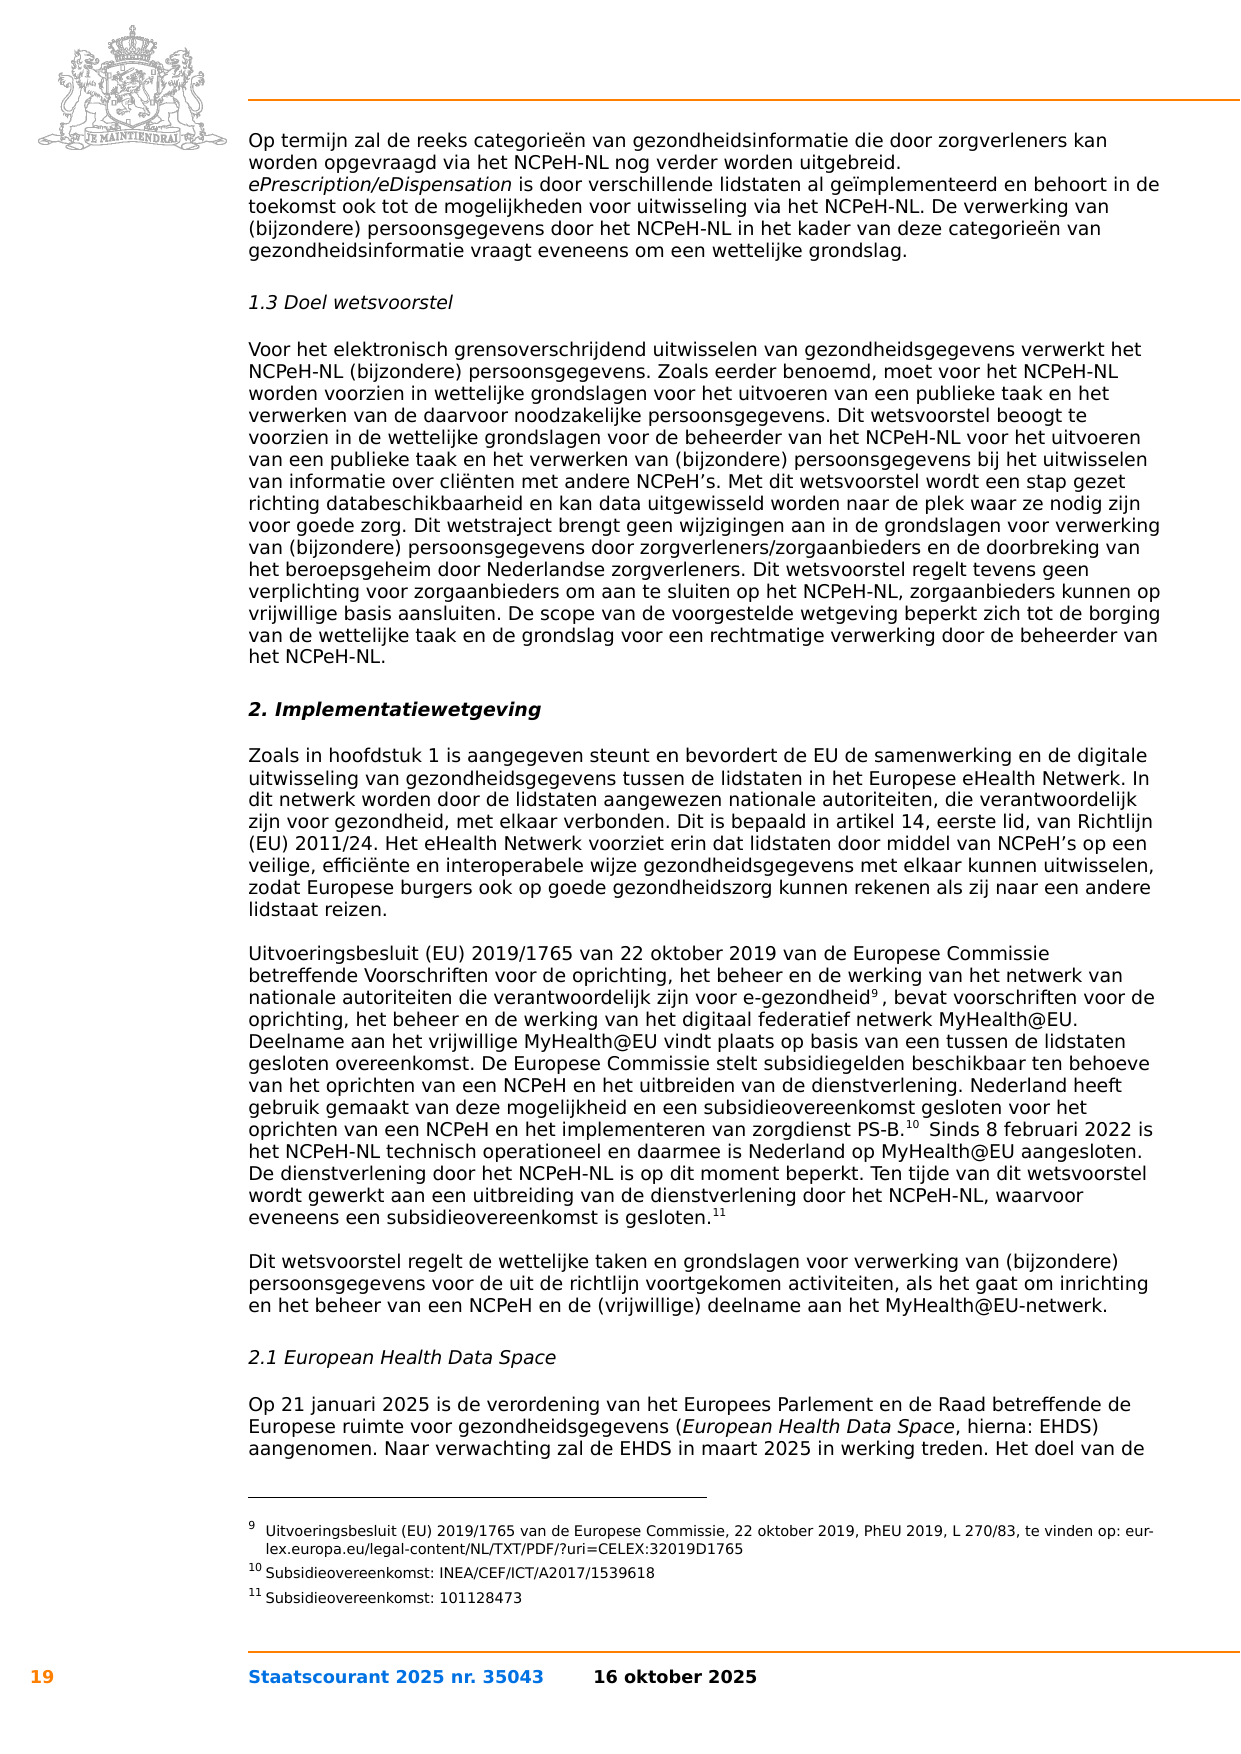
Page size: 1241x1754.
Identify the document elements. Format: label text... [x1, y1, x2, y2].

text Subsidieovereenkomst: 101128473 [248, 1586, 1163, 1608]
text Voor het elektronisch grensoverschrijdend uitwisselen van gezondheidsgegevens verwerkt het NCPeH-NL (bijzondere) persoonsgegevens. Zoals eerder benoemd, moet voor het NCPeH-NL worden voorzien in wettelijke grondslagen voor het uitvoeren van een publieke taak en het verwerken van de daarvoor noodzakelijke persoonsgegevens. Dit wetsvoorstel beoogt te voorzien in de wettelijke grondslagen voor de beheerder van het NCPeH-NL voor het uitvoeren van een publieke taak en het verwerken van (bijzondere) persoonsgegevens bij het uitwisselen van informatie over cliënten met andere NCPeH’s. Met dit wetsvoorstel wordt een stap gezet richting databeschikbaarheid en kan data uitgewisseld worden naar de plek waar ze nodig zijn voor goede zorg. Dit wetstraject brengt geen wijzigingen aan in de grondslagen voor verwerking van (bijzondere) persoonsgegevens door zorgverleners/zorgaanbieders en de doorbreking van het beroepsgeheim door Nederlandse zorgverleners. Dit wetsvoorstel regelt tevens geen verplichting voor zorgaanbieders om aan te sluiten op het NCPeH-NL, zorgaanbieders kunnen op vrijwillige basis aansluiten. De scope van de voorgestelde wetgeving beperkt zich tot de borging van de wettelijke taak en de grondslag voor een rechtmatige verwerking door de beheerder van het NCPeH-NL. [248, 339, 1163, 668]
text Zoals in hoofdstuk 1 is aangegeven steunt en bevordert de EU de samenwerking en de digitale uitwisseling van gezondheidsgegevens tussen de lidstaten in het Europese eHealth Netwerk. In dit netwerk worden door de lidstaten aangewezen nationale autoriteiten, die verantwoordelijk zijn voor gezondheid, met elkaar verbonden. Dit is bepaald in artikel 14, eerste lid, van Richtlijn (EU) 2011/24. Het eHealth Netwerk voorziet erin dat lidstaten door middel van NCPeH’s op een veilige, efficiënte en interoperabele wijze gezondheidsgegevens met elkaar kunnen uitwisselen, zodat Europese burgers ook op goede gezondheidszorg kunnen rekenen als zij naar een andere lidstaat reizen. [248, 745, 1163, 921]
text Uitvoeringsbesluit (EU) 2019/1765 van de Europese Commissie, 22 oktober 2019, PhEU 2019, L 270/83, te vinden op: eur-lex.europa.eu/legal-content/NL/TXT/PDF/?uri=CELEX:32019D1765 [248, 1519, 1163, 1558]
subtitle 1.3 Doel wetsvoorstel [248, 292, 1163, 314]
subtitle 2.1 European Health Data Space [248, 1347, 1163, 1369]
picture [38, 25, 227, 150]
text Uitvoeringsbesluit (EU) 2019/1765 van 22 oktober 2019 van de Europese Commissie betreffende Voorschriften voor de oprichting, het beheer en de werking van het netwerk van nationale autoriteiten die verantwoordelijk zijn voor e-gezondheid, bevat voorschriften voor de oprichting, het beheer en de werking van het digitaal federatief netwerk MyHealth@EU. Deelname aan het vrijwillige MyHealth@EU vindt plaats op basis van een tussen de lidstaten gesloten overeenkomst. De Europese Commissie stelt subsidiegelden beschikbaar ten behoeve van het oprichten van een NCPeH en het uitbreiden van de dienstverlening. Nederland heeft gebruik gemaakt van deze mogelijkheid en een subsidieovereenkomst gesloten voor het oprichten van een NCPeH en het implementeren van zorgdienst PS-B. Sinds 8 februari 2022 is het NCPeH-NL technisch operationeel en daarmee is Nederland op MyHealth@EU aangesloten. De dienstverlening door het NCPeH-NL is op dit moment beperkt. Ten tijde van dit wetsvoorstel wordt gewerkt aan een uitbreiding van de dienstverlening door het NCPeH-NL, waarvoor eveneens een subsidieovereenkomst is gesloten. [248, 943, 1163, 1229]
text Subsidieovereenkomst: INEA/CEF/ICT/A2017/1539618 [248, 1561, 1163, 1583]
subtitle 2. Implementatiewetgeving [248, 698, 1163, 720]
text Dit wetsvoorstel regelt de wettelijke taken en grondslagen voor verwerking van (bijzondere) persoonsgegevens voor de uit de richtlijn voortgekomen activiteiten, als het gaat om inrichting en het beheer van een NCPeH en de (vrijwillige) deelname aan het MyHealth@EU-netwerk. [248, 1251, 1163, 1317]
text Op 21 januari 2025 is de verordening van het Europees Parlement en de Raad betreffende de Europese ruimte voor gezondheidsgegevens (European Health Data Space, hierna: EHDS) aangenomen. Naar verwachting zal de EHDS in maart 2025 in werking treden. Het doel van de [248, 1394, 1163, 1459]
text Op termijn zal de reeks categorieën van gezondheidsinformatie die door zorgverleners kan worden opgevraagd via het NCPeH-NL nog verder worden uitgebreid. ePrescription/eDispensation is door verschillende lidstaten al geïmplementeerd en behoort in de toekomst ook tot de mogelijkheden voor uitwisseling via het NCPeH-NL. De verwerking van (bijzondere) persoonsgegevens door het NCPeH-NL in het kader van deze categorieën van gezondheidsinformatie vraagt eveneens om een wettelijke grondslag. [248, 130, 1163, 262]
